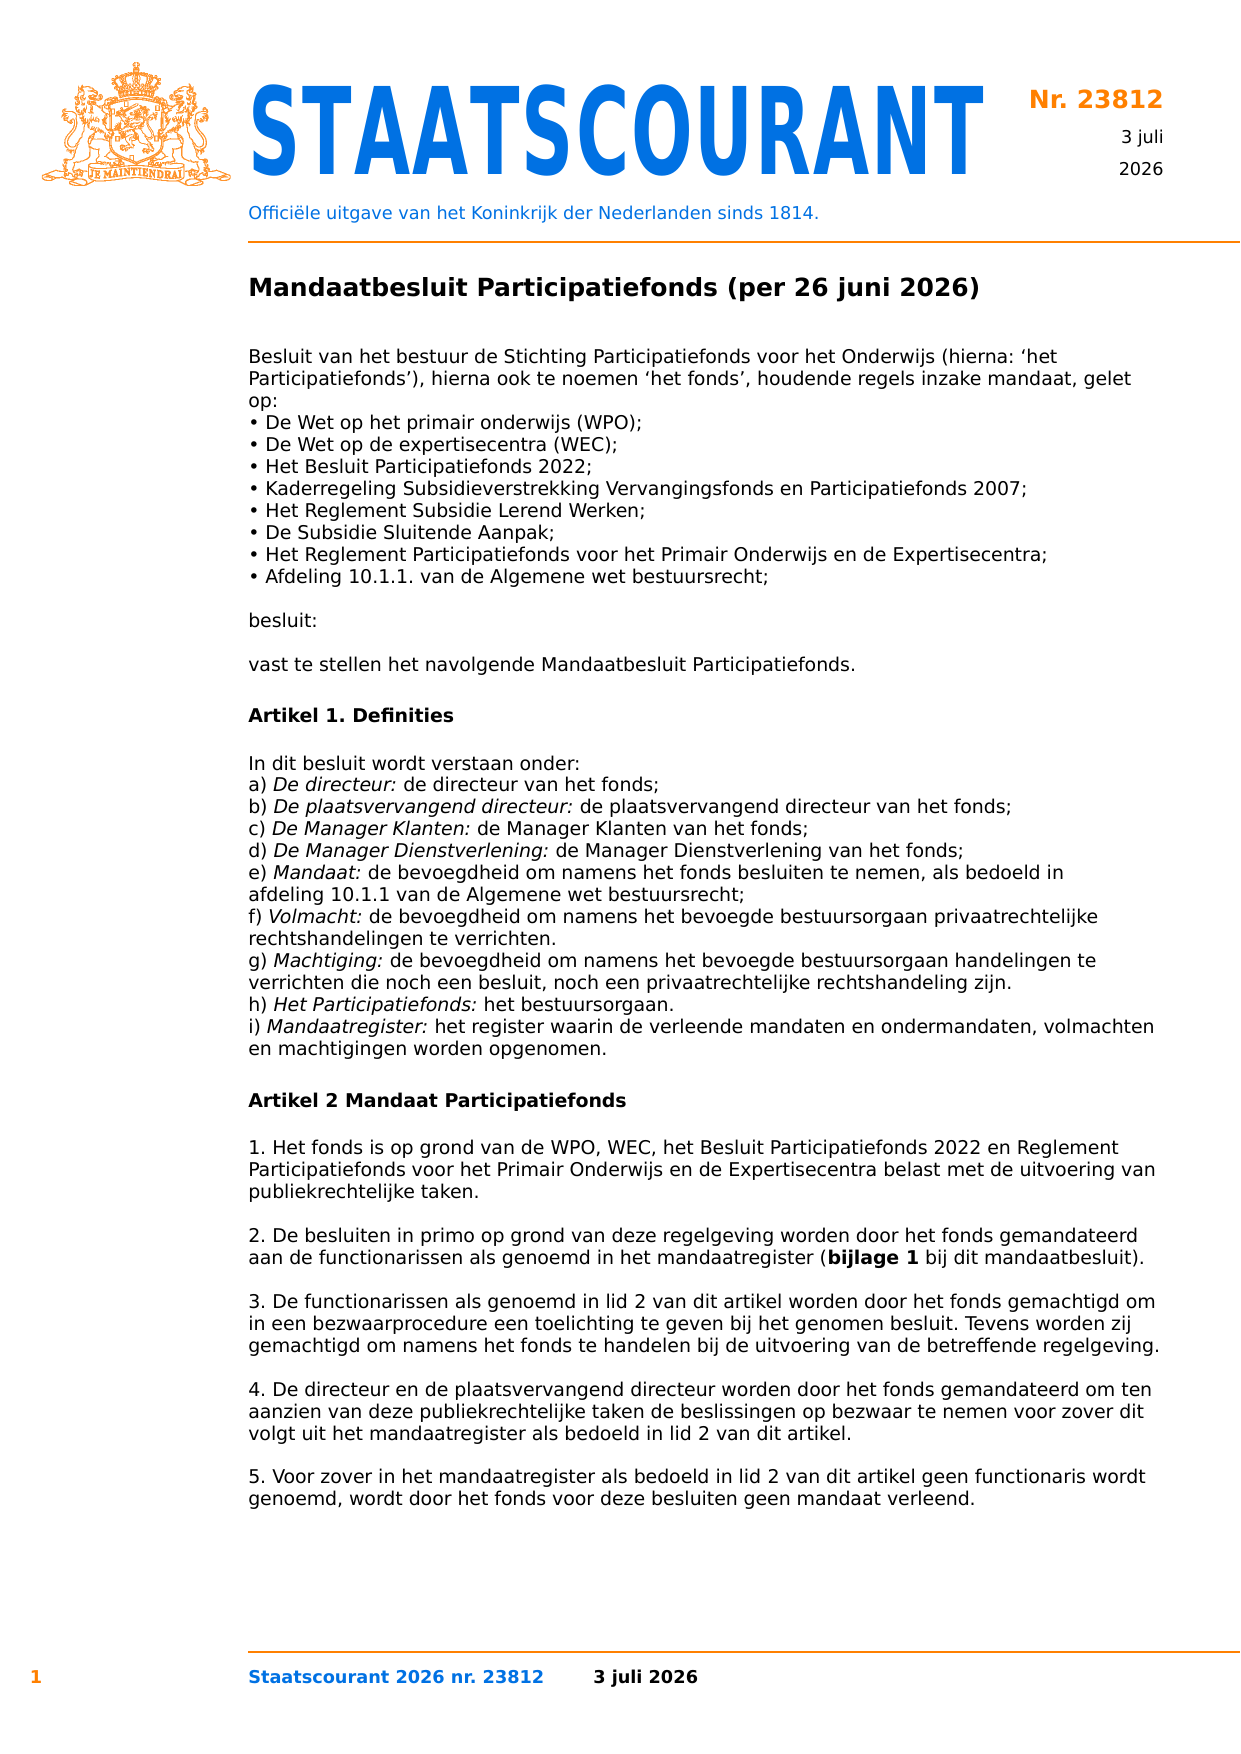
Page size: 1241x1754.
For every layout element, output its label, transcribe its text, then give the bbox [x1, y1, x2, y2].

text vast te stellen het navolgende Mandaatbesluit Participatiefonds. [248, 653, 1163, 675]
text h) Het Participatiefonds: het bestuursorgaan. [248, 994, 1163, 1016]
text e) Mandaat: de bevoegdheid om namens het fonds besluiten te nemen, als bedoeld in afdeling 10.1.1 van de Algemene wet bestuursrecht; [248, 862, 1163, 906]
table_header [25, 62, 248, 241]
text 3. De functionarissen als genoemd in lid 2 van dit artikel worden door het fonds gemachtigd om in een bezwaarprocedure een toelichting te geven bij het genomen besluit. Tevens worden zij gemachtigd om namens het fonds te handelen bij de uitvoering van de betreffende regelgeving. [248, 1291, 1163, 1357]
text i) Mandaatregister: het register waarin de verleende mandaten en ondermandaten, volmachten en machtigingen worden opgenomen. [248, 1016, 1163, 1060]
text In dit besluit wordt verstaan onder: [248, 752, 1163, 774]
text Besluit van het bestuur de Stichting Participatiefonds voor het Onderwijs (hierna: ‘het Participatiefonds’), hierna ook te noemen ‘het fonds’, houdende regels inzake mandaat, gelet op: [248, 346, 1163, 412]
text c) De Manager Klanten: de Manager Klanten van het fonds; [248, 818, 1163, 840]
text • De Subsidie Sluitende Aanpak; [248, 522, 1163, 544]
table_header STAATSCOURANT [248, 62, 998, 203]
text b) De plaatsvervangend directeur: de plaatsvervangend directeur van het fonds; [248, 796, 1163, 818]
text d) De Manager Dienstverlening: de Manager Dienstverlening van het fonds; [248, 840, 1163, 862]
text • Het Reglement Subsidie Lerend Werken; [248, 500, 1163, 522]
text • Afdeling 10.1.1. van de Algemene wet bestuursrecht; [248, 566, 1163, 588]
table_cell 2026 [998, 153, 1240, 203]
table_cell 3 juli [998, 121, 1240, 153]
table_header Nr. 23812 [998, 62, 1240, 121]
subtitle Artikel 1. Definities [248, 705, 1163, 727]
text a) De directeur: de directeur van het fonds; [248, 774, 1163, 796]
text 1. Het fonds is op grond van de WPO, WEC, het Besluit Participatiefonds 2022 en Reglement Participatiefonds voor het Primair Onderwijs en de Expertisecentra belast met de uitvoering van publiekrechtelijke taken. [248, 1137, 1163, 1203]
subtitle Mandaatbesluit Participatiefonds (per 26 juni 2026) [248, 273, 1163, 302]
text • De Wet op het primair onderwijs (WPO); [248, 412, 1163, 434]
text • Het Besluit Participatiefonds 2022; [248, 456, 1163, 478]
text besluit: [248, 609, 1163, 632]
text • Het Reglement Participatiefonds voor het Primair Onderwijs en de Expertisecentra; [248, 544, 1163, 566]
text • De Wet op de expertisecentra (WEC); [248, 434, 1163, 456]
picture [41, 62, 231, 186]
text f) Volmacht: de bevoegdheid om namens het bevoegde bestuursorgaan privaatrechtelijke rechtshandelingen te verrichten. [248, 906, 1163, 950]
subtitle Artikel 2 Mandaat Participatiefonds [248, 1090, 1163, 1112]
text • Kaderregeling Subsidieverstrekking Vervangingsfonds en Participatiefonds 2007; [248, 478, 1163, 500]
table_cell Officiële uitgave van het Koninkrijk der Nederlanden sinds 1814. [248, 203, 1240, 241]
text 4. De directeur en de plaatsvervangend directeur worden door het fonds gemandateerd om ten aanzien van deze publiekrechtelijke taken de beslissingen op bezwaar te nemen voor zover dit volgt uit het mandaatregister als bedoeld in lid 2 van dit artikel. [248, 1378, 1163, 1444]
text 2. De besluiten in primo op grond van deze regelgeving worden door het fonds gemandateerd aan de functionarissen als genoemd in het mandaatregister (bijlage 1 bij dit mandaatbesluit). [248, 1225, 1163, 1269]
text g) Machtiging: de bevoegdheid om namens het bevoegde bestuursorgaan handelingen te verrichten die noch een besluit, noch een privaatrechtelijke rechtshandeling zijn. [248, 950, 1163, 994]
text 5. Voor zover in het mandaatregister als bedoeld in lid 2 van dit artikel geen functionaris wordt genoemd, wordt door het fonds voor deze besluiten geen mandaat verleend. [248, 1466, 1163, 1510]
